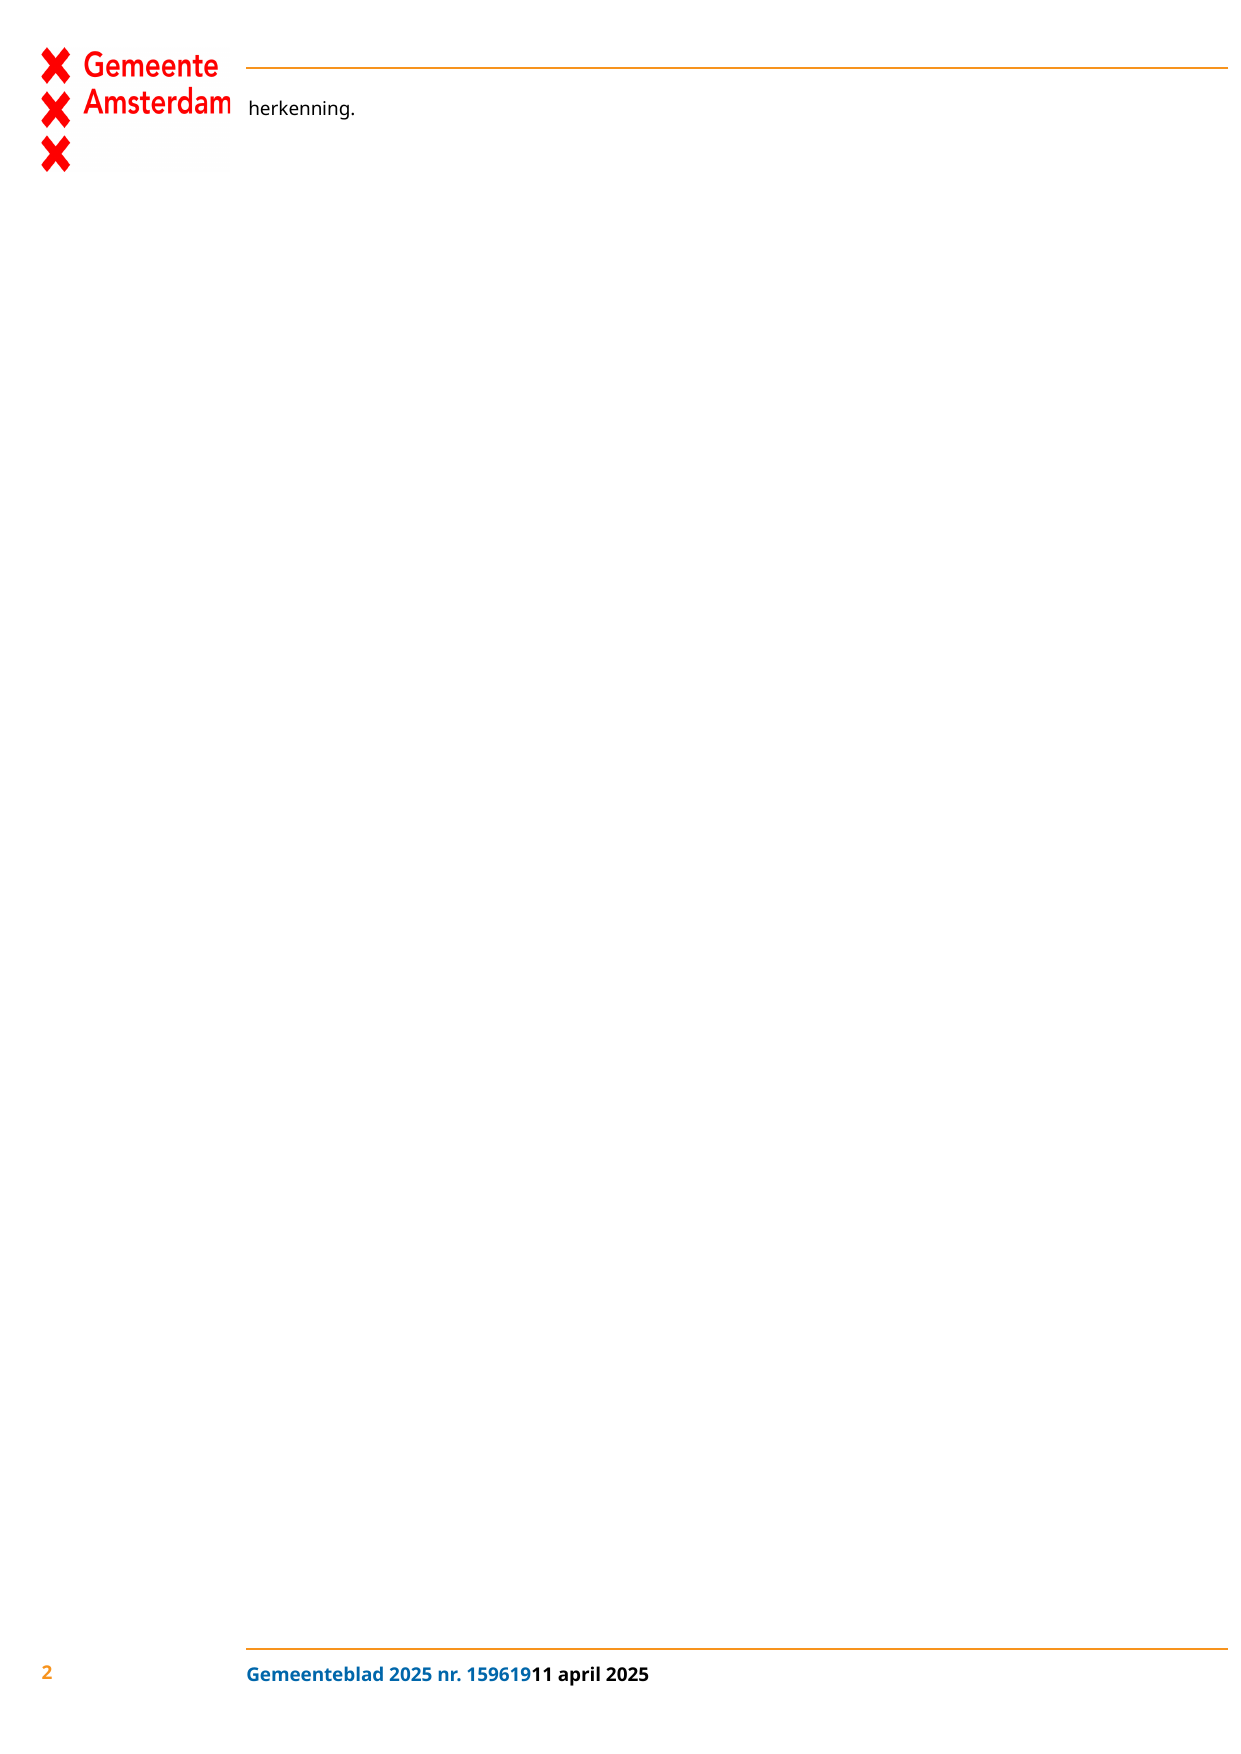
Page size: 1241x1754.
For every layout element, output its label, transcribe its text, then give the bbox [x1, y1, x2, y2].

text herkenning. [248, 95, 1152, 121]
picture [41, 47, 231, 172]
